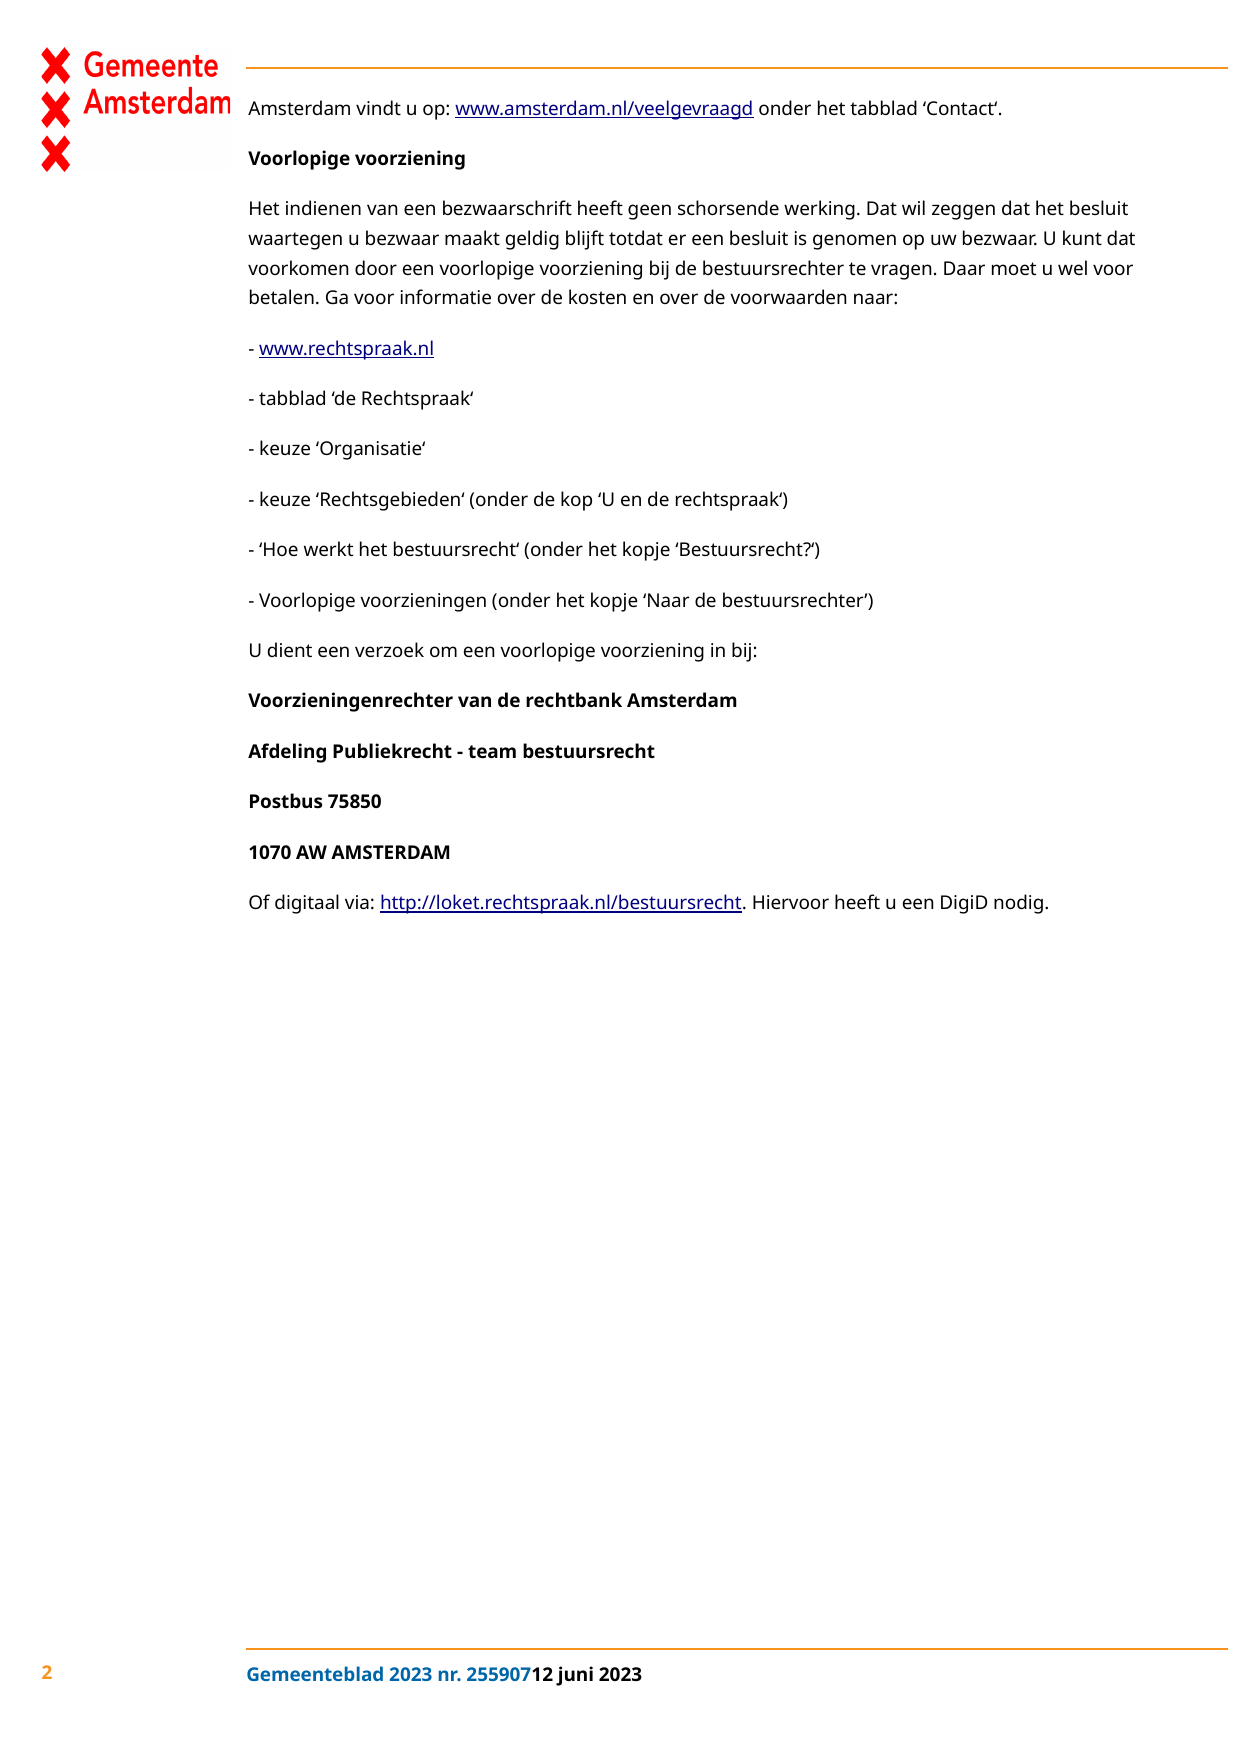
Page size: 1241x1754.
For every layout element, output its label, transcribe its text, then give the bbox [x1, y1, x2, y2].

text Amsterdam vindt u op: www.amsterdam.nl/veelgevraagd onder het tabblad ‘Contact‘. [248, 95, 1152, 121]
text - keuze ‘Organisatie‘ [248, 436, 1152, 461]
text - Voorlopige voorzieningen (onder het kopje ‘Naar de bestuursrechter’) [248, 587, 1152, 613]
picture [41, 47, 231, 172]
text - ‘Hoe werkt het bestuursrecht‘ (onder het kopje ‘Bestuursrecht?‘) [248, 536, 1152, 562]
text - www.rechtspraak.nl [248, 335, 1152, 361]
text - keuze ‘Rechtsgebieden‘ (onder de kop ‘U en de rechtspraak‘) [248, 486, 1152, 512]
text Postbus 75850 [248, 788, 1152, 814]
text Het indienen van een bezwaarschrift heeft geen schorsende werking. Dat wil zeggen dat het besluit waartegen u bezwaar maakt geldig blijft totdat er een besluit is genomen op uw bezwaar. U kunt dat voorkomen door een voorlopige voorziening bij de bestuursrechter te vragen. Daar moet u wel voor betalen. Ga voor informatie over de kosten en over de voorwaarden naar: [248, 196, 1152, 310]
text 1070 AW AMSTERDAM [248, 839, 1152, 865]
text Voorzieningenrechter van de rechtbank Amsterdam [248, 688, 1152, 713]
text Of digitaal via: http://loket.rechtspraak.nl/bestuursrecht. Hiervoor heeft u een DigiD nodig. [248, 889, 1152, 915]
text Voorlopige voorziening [248, 145, 1152, 171]
text U dient een verzoek om een voorlopige voorziening in bij: [248, 637, 1152, 663]
text - tabblad ‘de Rechtspraak‘ [248, 385, 1152, 411]
text Afdeling Publiekrecht - team bestuursrecht [248, 738, 1152, 764]
